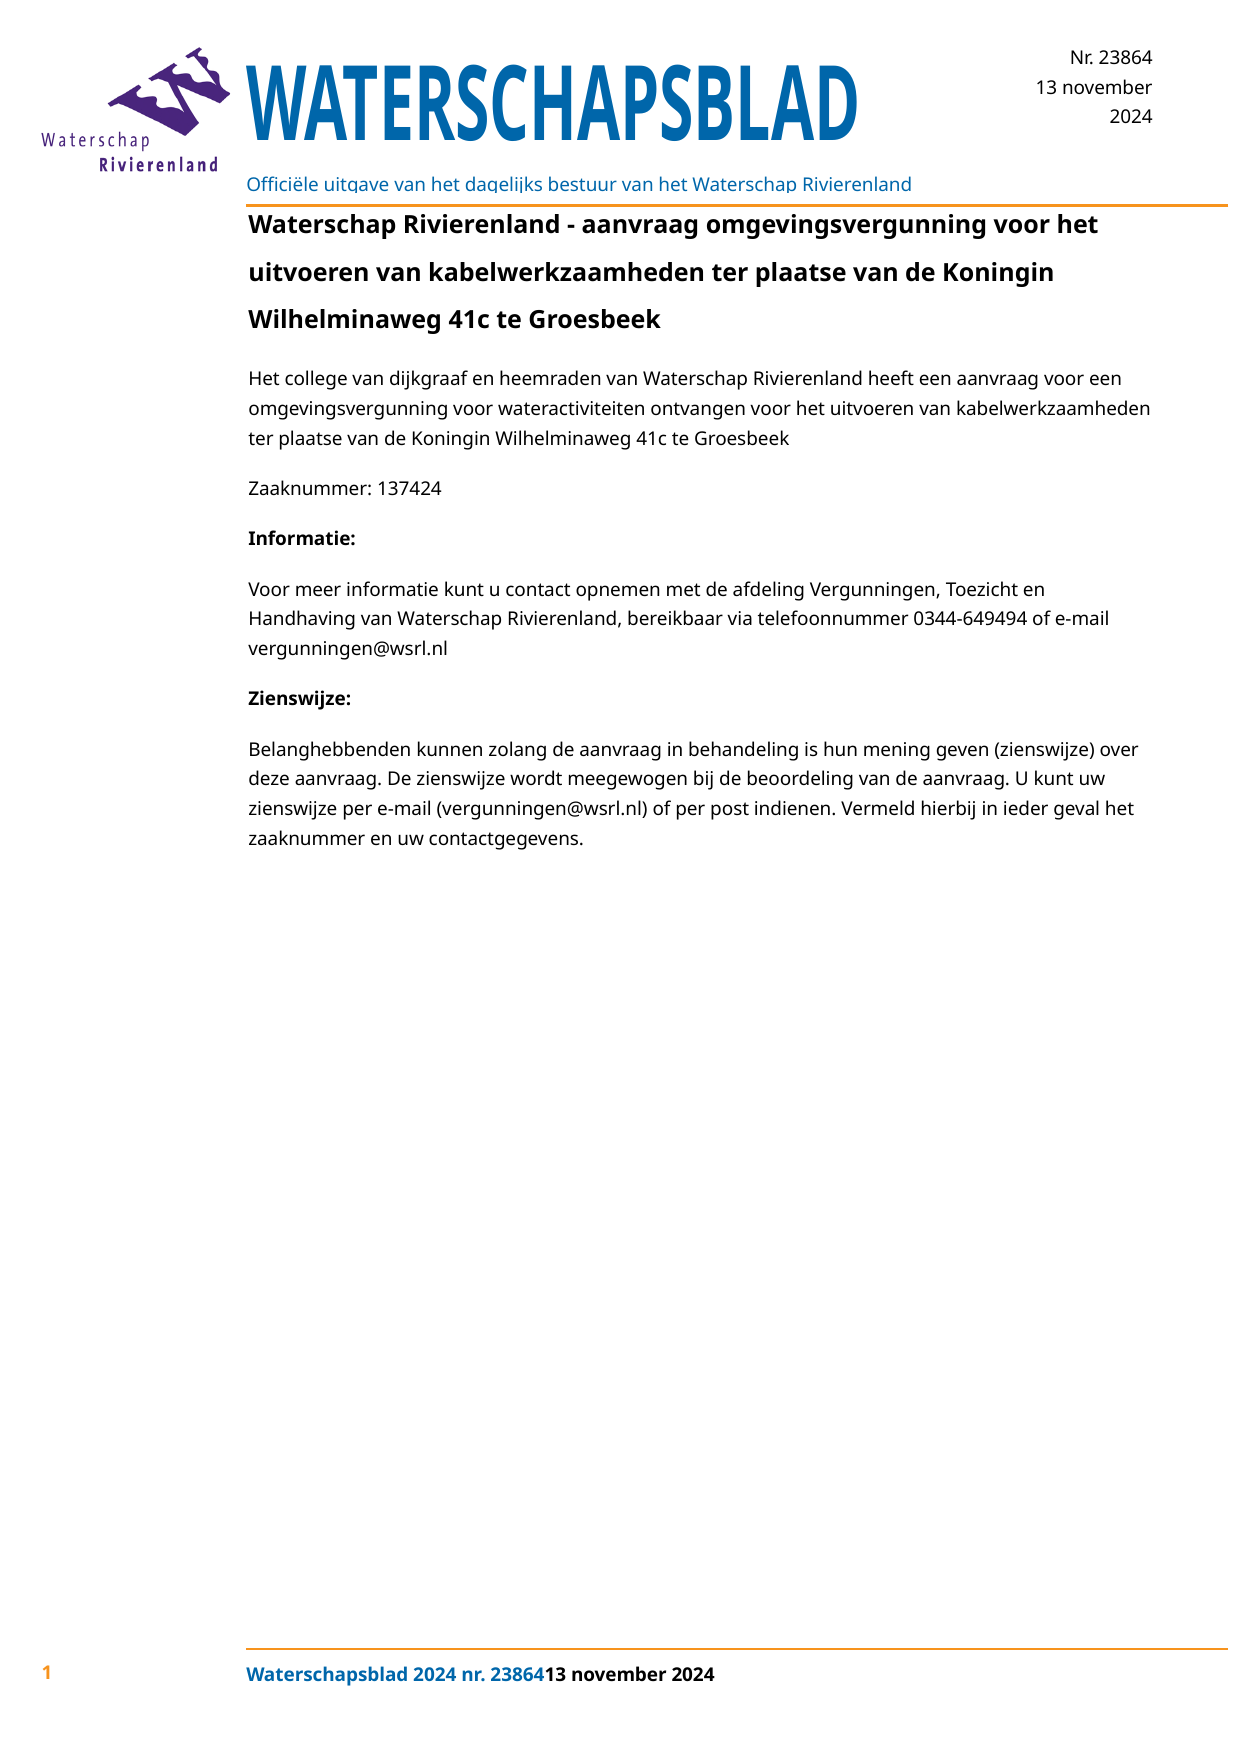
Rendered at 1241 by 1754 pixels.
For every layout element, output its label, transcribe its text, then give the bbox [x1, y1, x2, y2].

picture [41, 47, 231, 172]
text Informatie: [248, 526, 1152, 551]
text Belanghebbenden kunnen zolang de aanvraag in behandeling is hun mening geven (zienswijze) over deze aanvraag. De zienswijze wordt meegewogen bij de beoordeling van de aanvraag. U kunt uw zienswijze per e-mail (vergunningen@wsrl.nl) of per post indienen. Vermeld hierbij in ieder geval het zaaknummer en uw contactgegevens. [248, 736, 1152, 850]
text Voor meer informatie kunt u contact opnemen met de afdeling Vergunningen, Toezicht en Handhaving van Waterschap Rivierenland, bereikbaar via telefoonnummer 0344-649494 of e-mail vergunningen@wsrl.nl [248, 576, 1152, 661]
text Zienswijze: [248, 686, 1152, 711]
text Zaaknummer: 137424 [248, 475, 1152, 501]
text Waterschap Rivierenland - aanvraag omgevingsvergunning voor het uitvoeren van kabelwerkzaamheden ter plaatse van de Koningin Wilhelminaweg 41c te Groesbeek [248, 207, 1152, 336]
text Het college van dijkgraaf en heemraden van Waterschap Rivierenland heeft een aanvraag voor een omgevingsvergunning voor wateractiviteiten ontvangen voor het uitvoeren van kabelwerkzaamheden ter plaatse van de Koningin Wilhelminaweg 41c te Groesbeek [248, 366, 1152, 450]
